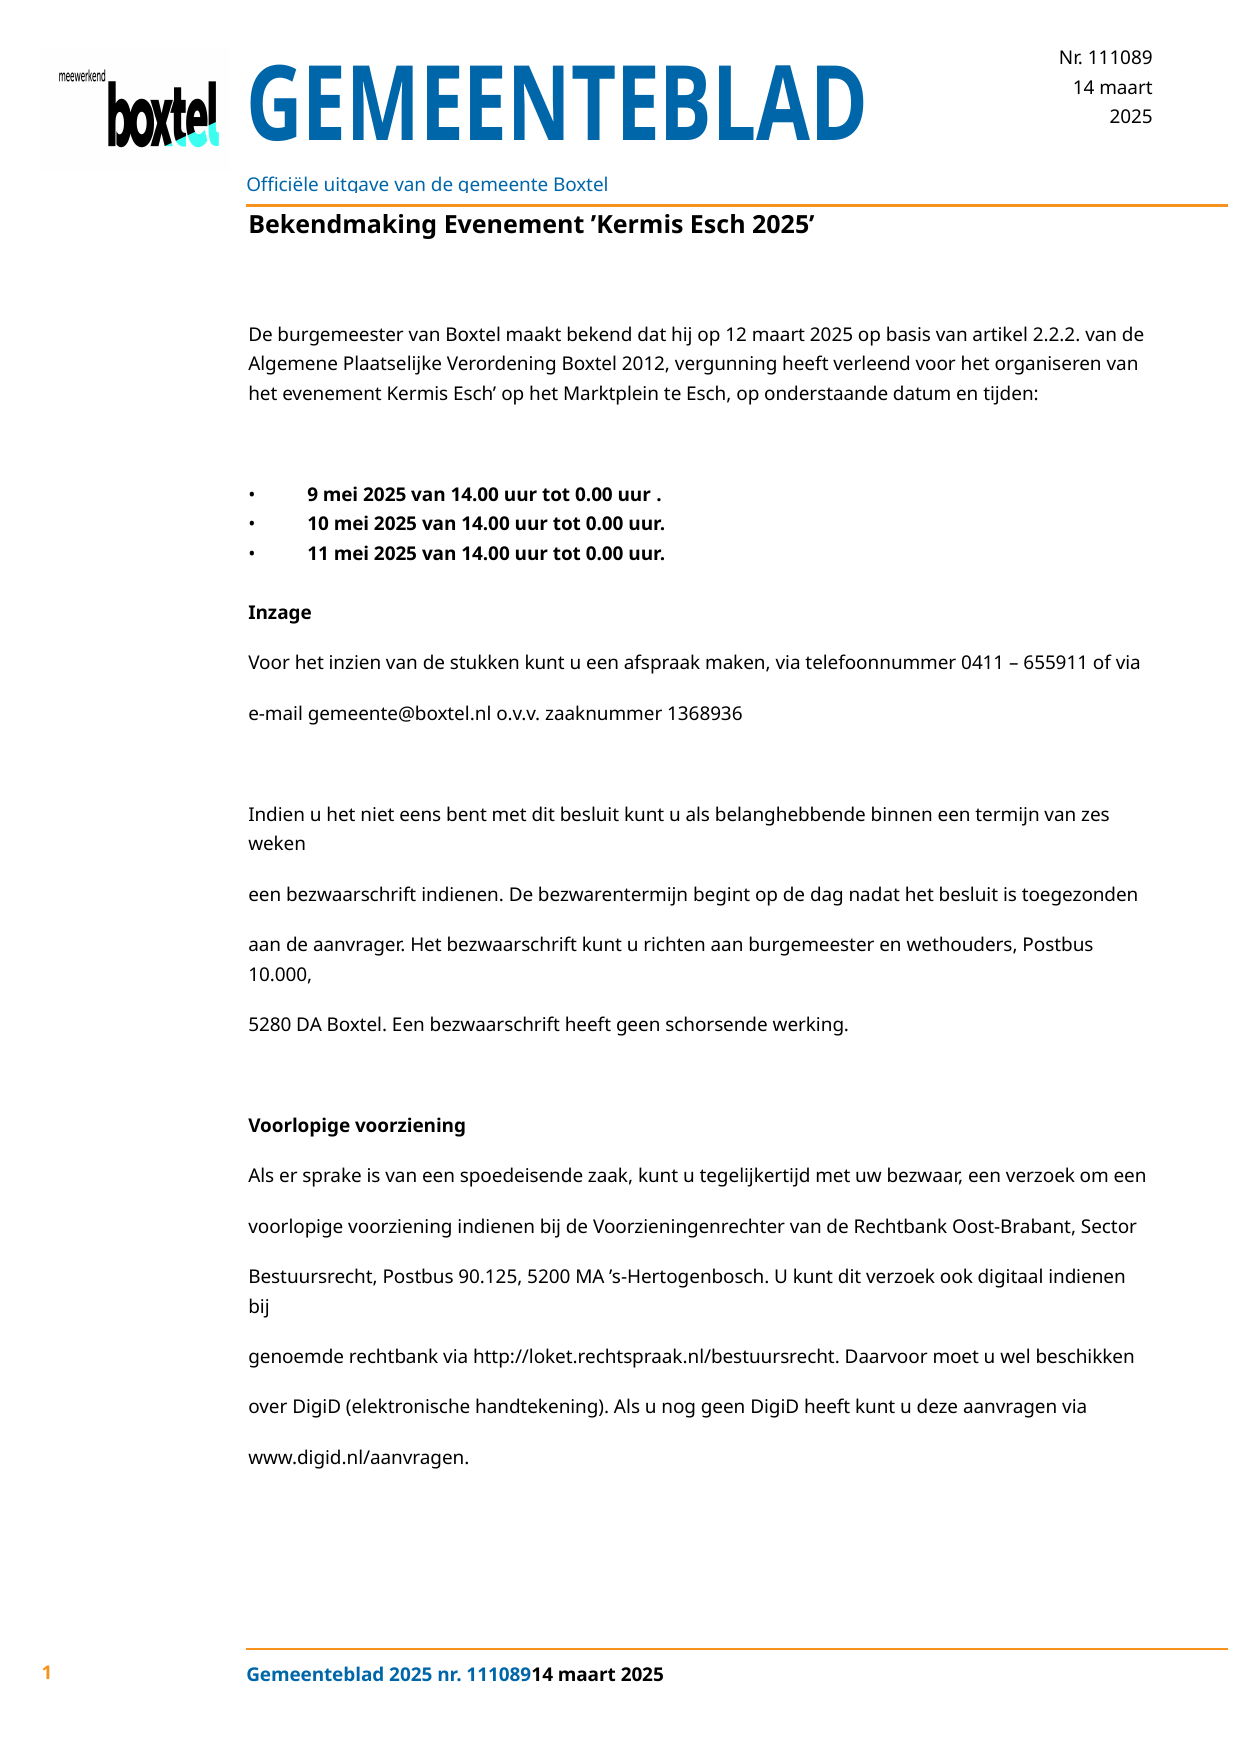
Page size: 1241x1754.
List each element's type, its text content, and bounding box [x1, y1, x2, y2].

text Voor het inzien van de stukken kunt u een afspraak maken, via telefoonnummer 0411 – 655911 of via [248, 649, 1152, 675]
text Bekendmaking Evenement ’Kermis Esch 2025’ [248, 207, 1152, 241]
text 5280 DA Boxtel. Een bezwaarschrift heeft geen schorsende werking. [248, 1011, 1152, 1037]
picture [41, 47, 231, 172]
text aan de aanvrager. Het bezwaarschrift kunt u richten aan burgemeester en wethouders, Postbus 10.000, [248, 931, 1152, 986]
text e-mail gemeente@boxtel.nl o.v.v. zaaknummer 1368936 [248, 700, 1152, 726]
text Als er sprake is van een spoedeisende zaak, kunt u tegelijkertijd met uw bezwaar, een verzoek om een [248, 1162, 1152, 1188]
text Voorlopige voorziening [248, 1112, 1152, 1138]
list 11 mei 2025 van 14.00 uur tot 0.00 uur. [248, 540, 1152, 566]
list 9 mei 2025 van 14.00 uur tot 0.00 uur . [248, 481, 1152, 506]
text voorlopige voorziening indienen bij de Voorzieningenrechter van de Rechtbank Oost-Brabant, Sector [248, 1213, 1152, 1238]
text over DigiD (elektronische handtekening). Als u nog geen DigiD heeft kunt u deze aanvragen via [248, 1394, 1152, 1419]
text Indien u het niet eens bent met dit besluit kunt u als belanghebbende binnen een termijn van zes weken [248, 801, 1152, 856]
text een bezwaarschrift indienen. De bezwarentermijn begint op de dag nadat het besluit is toegezonden [248, 881, 1152, 906]
text www.digid.nl/aanvragen. [248, 1444, 1152, 1470]
list 10 mei 2025 van 14.00 uur tot 0.00 uur. [248, 510, 1152, 536]
text Bestuursrecht, Postbus 90.125, 5200 MA ’s-Hertogenbosch. U kunt dit verzoek ook digitaal indienen bij [248, 1263, 1152, 1318]
text De burgemeester van Boxtel maakt bekend dat hij op 12 maart 2025 op basis van artikel 2.2.2. van de Algemene Plaatselijke Verordening Boxtel 2012, vergunning heeft verleend voor het organiseren van het evenement Kermis Esch’ op het Marktplein te Esch, op onderstaande datum en tijden: [248, 321, 1152, 406]
text genoemde rechtbank via http://loket.rechtspraak.nl/bestuursrecht. Daarvoor moet u wel beschikken [248, 1343, 1152, 1369]
text Inzage [248, 599, 1152, 625]
